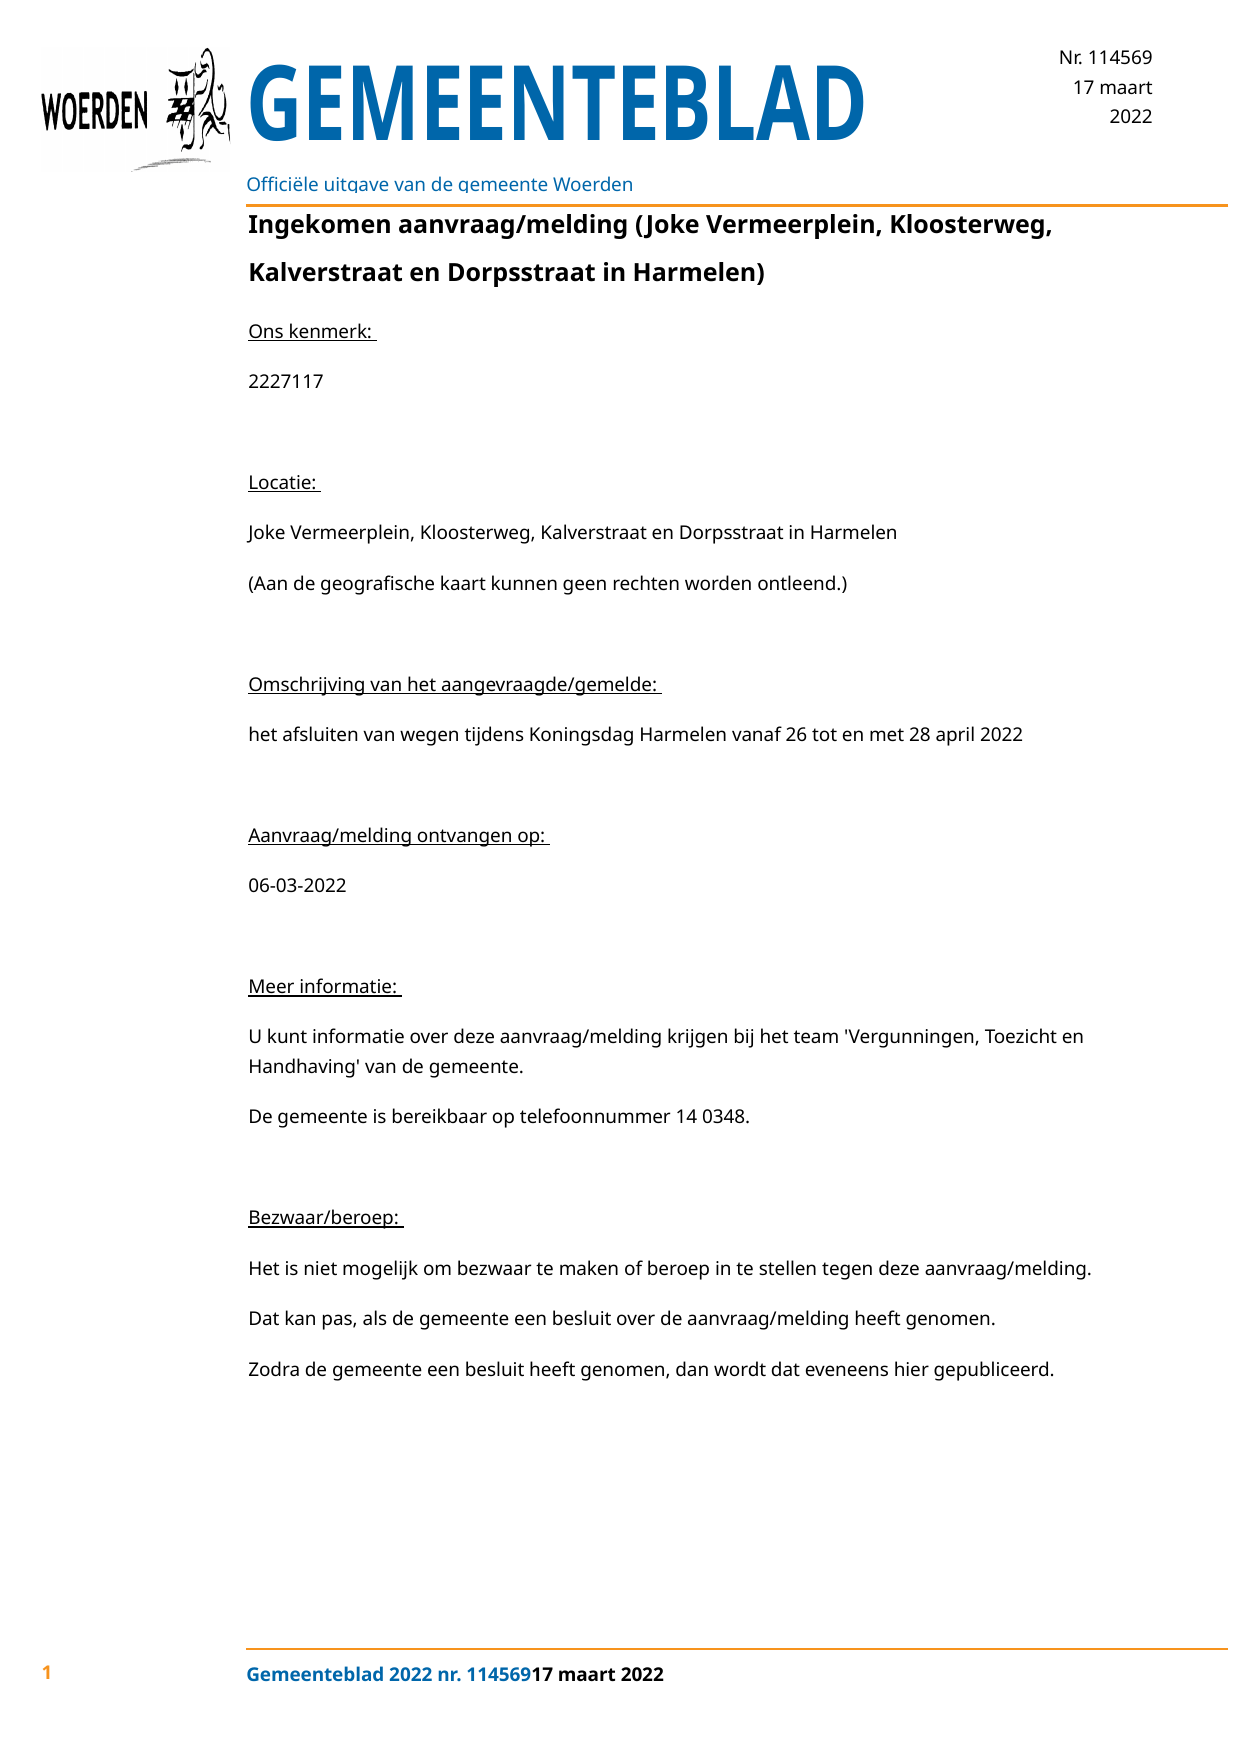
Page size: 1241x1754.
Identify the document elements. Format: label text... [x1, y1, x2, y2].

text Meer informatie: [248, 973, 1152, 999]
text U kunt informatie over deze aanvraag/melding krijgen bij het team 'Vergunningen, Toezicht en Handhaving' van de gemeente. [248, 1024, 1152, 1079]
text Het is niet mogelijk om bezwaar te maken of beroep in te stellen tegen deze aanvraag/melding. [248, 1255, 1152, 1281]
text Dat kan pas, als de gemeente een besluit over de aanvraag/melding heeft genomen. [248, 1305, 1152, 1331]
text Bezwaar/beroep: [248, 1204, 1152, 1230]
picture [41, 47, 231, 172]
text 2227117 [248, 368, 1152, 394]
text Omschrijving van het aangevraagde/gemelde: [248, 671, 1152, 697]
text 06-03-2022 [248, 872, 1152, 898]
text Aanvraag/melding ontvangen op: [248, 822, 1152, 848]
text Ingekomen aanvraag/melding (Joke Vermeerplein, Kloosterweg, Kalverstraat en Dorpsstraat in Harmelen) [248, 207, 1152, 288]
text De gemeente is bereikbaar op telefoonnummer 14 0348. [248, 1104, 1152, 1129]
text Locatie: [248, 469, 1152, 495]
text (Aan de geografische kaart kunnen geen rechten worden ontleend.) [248, 570, 1152, 596]
text het afsluiten van wegen tijdens Koningsdag Harmelen vanaf 26 tot en met 28 april 2022 [248, 721, 1152, 747]
text Ons kenmerk: [248, 318, 1152, 344]
text Zodra de gemeente een besluit heeft genomen, dan wordt dat eveneens hier gepubliceerd. [248, 1356, 1152, 1382]
text Joke Vermeerplein, Kloosterweg, Kalverstraat en Dorpsstraat in Harmelen [248, 519, 1152, 545]
